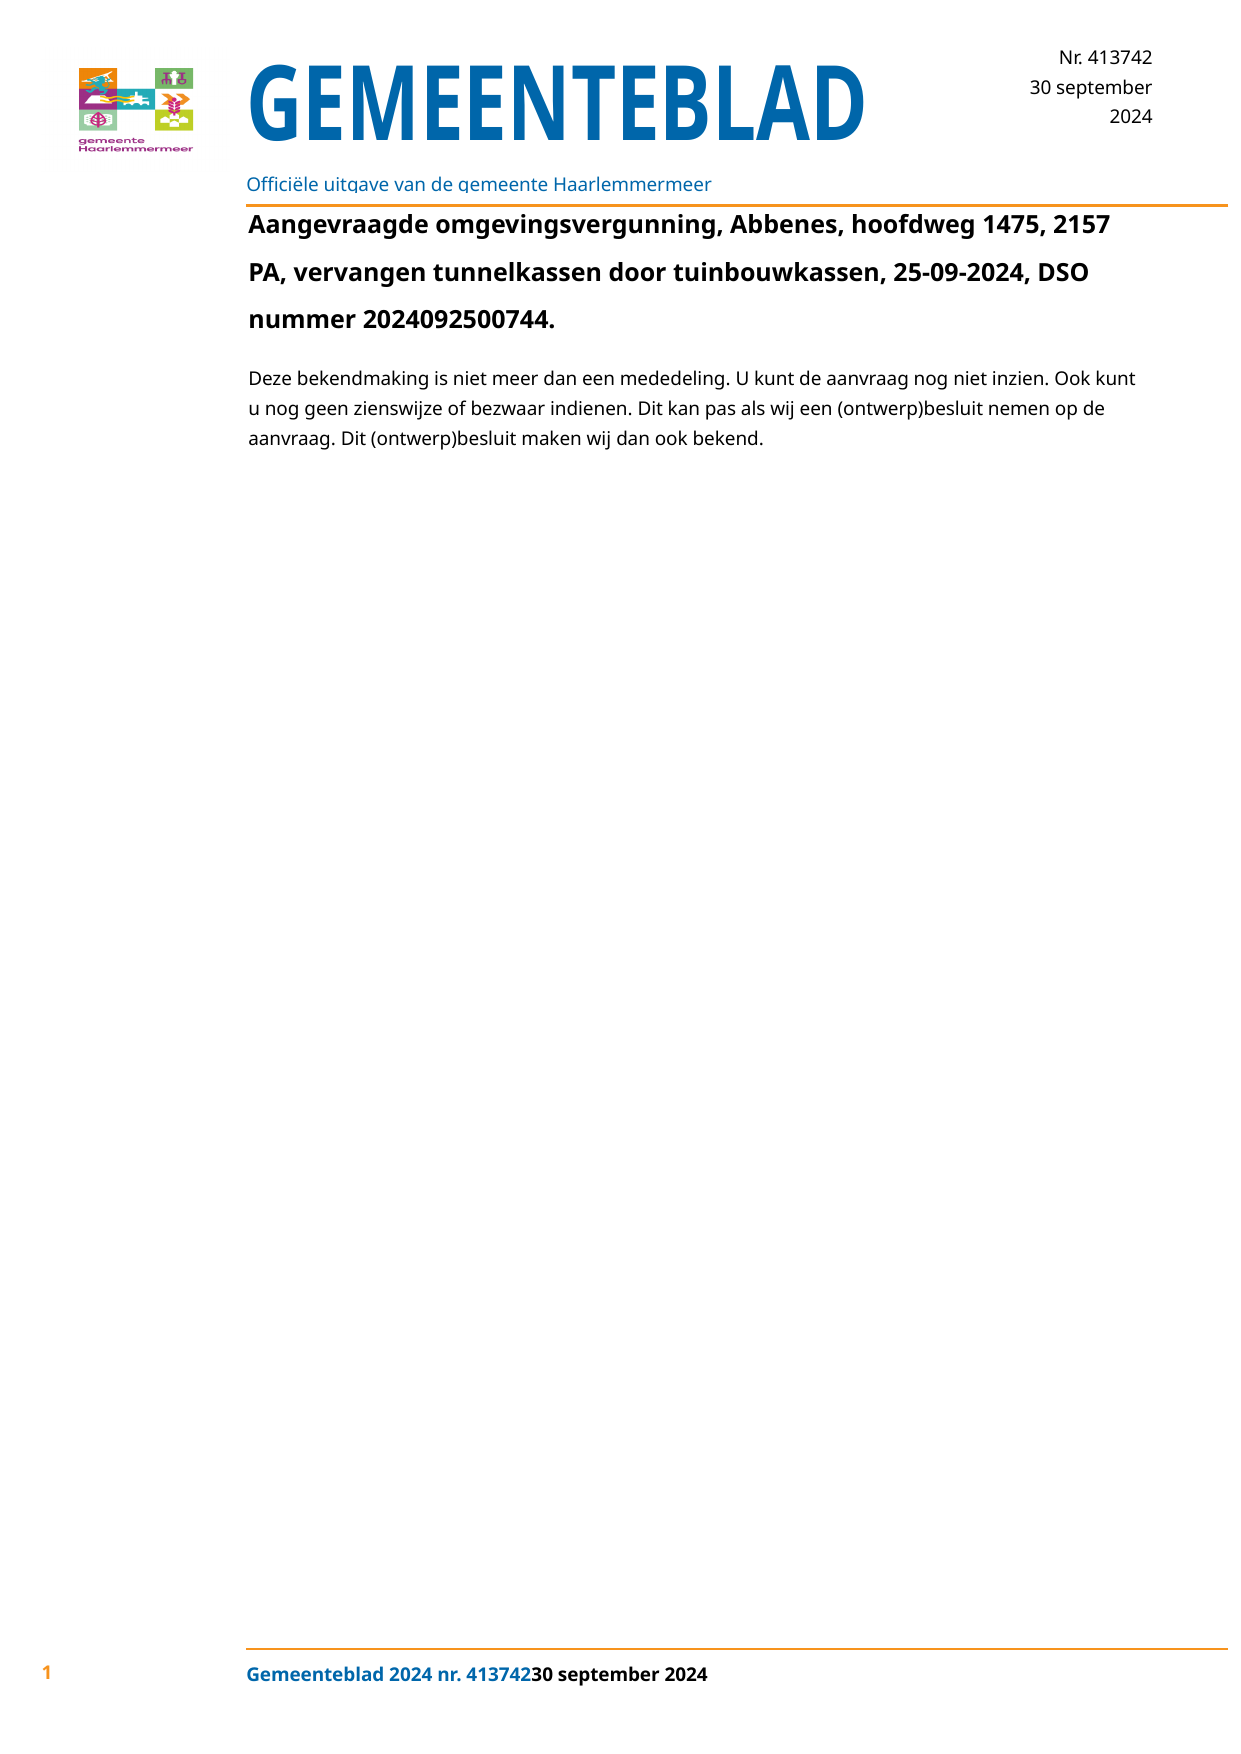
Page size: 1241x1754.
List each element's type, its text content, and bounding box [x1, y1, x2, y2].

text Aangevraagde omgevingsvergunning, Abbenes, hoofdweg 1475, 2157 PA, vervangen tunnelkassen door tuinbouwkassen, 25-09-2024, DSO nummer 2024092500744. [248, 207, 1152, 336]
text Deze bekendmaking is niet meer dan een mededeling. U kunt de aanvraag nog niet inzien. Ook kunt u nog geen zienswijze of bezwaar indienen. Dit kan pas als wij een (ontwerp)besluit nemen op de aanvraag. Dit (ontwerp)besluit maken wij dan ook bekend. [248, 366, 1152, 450]
picture [41, 47, 231, 172]
